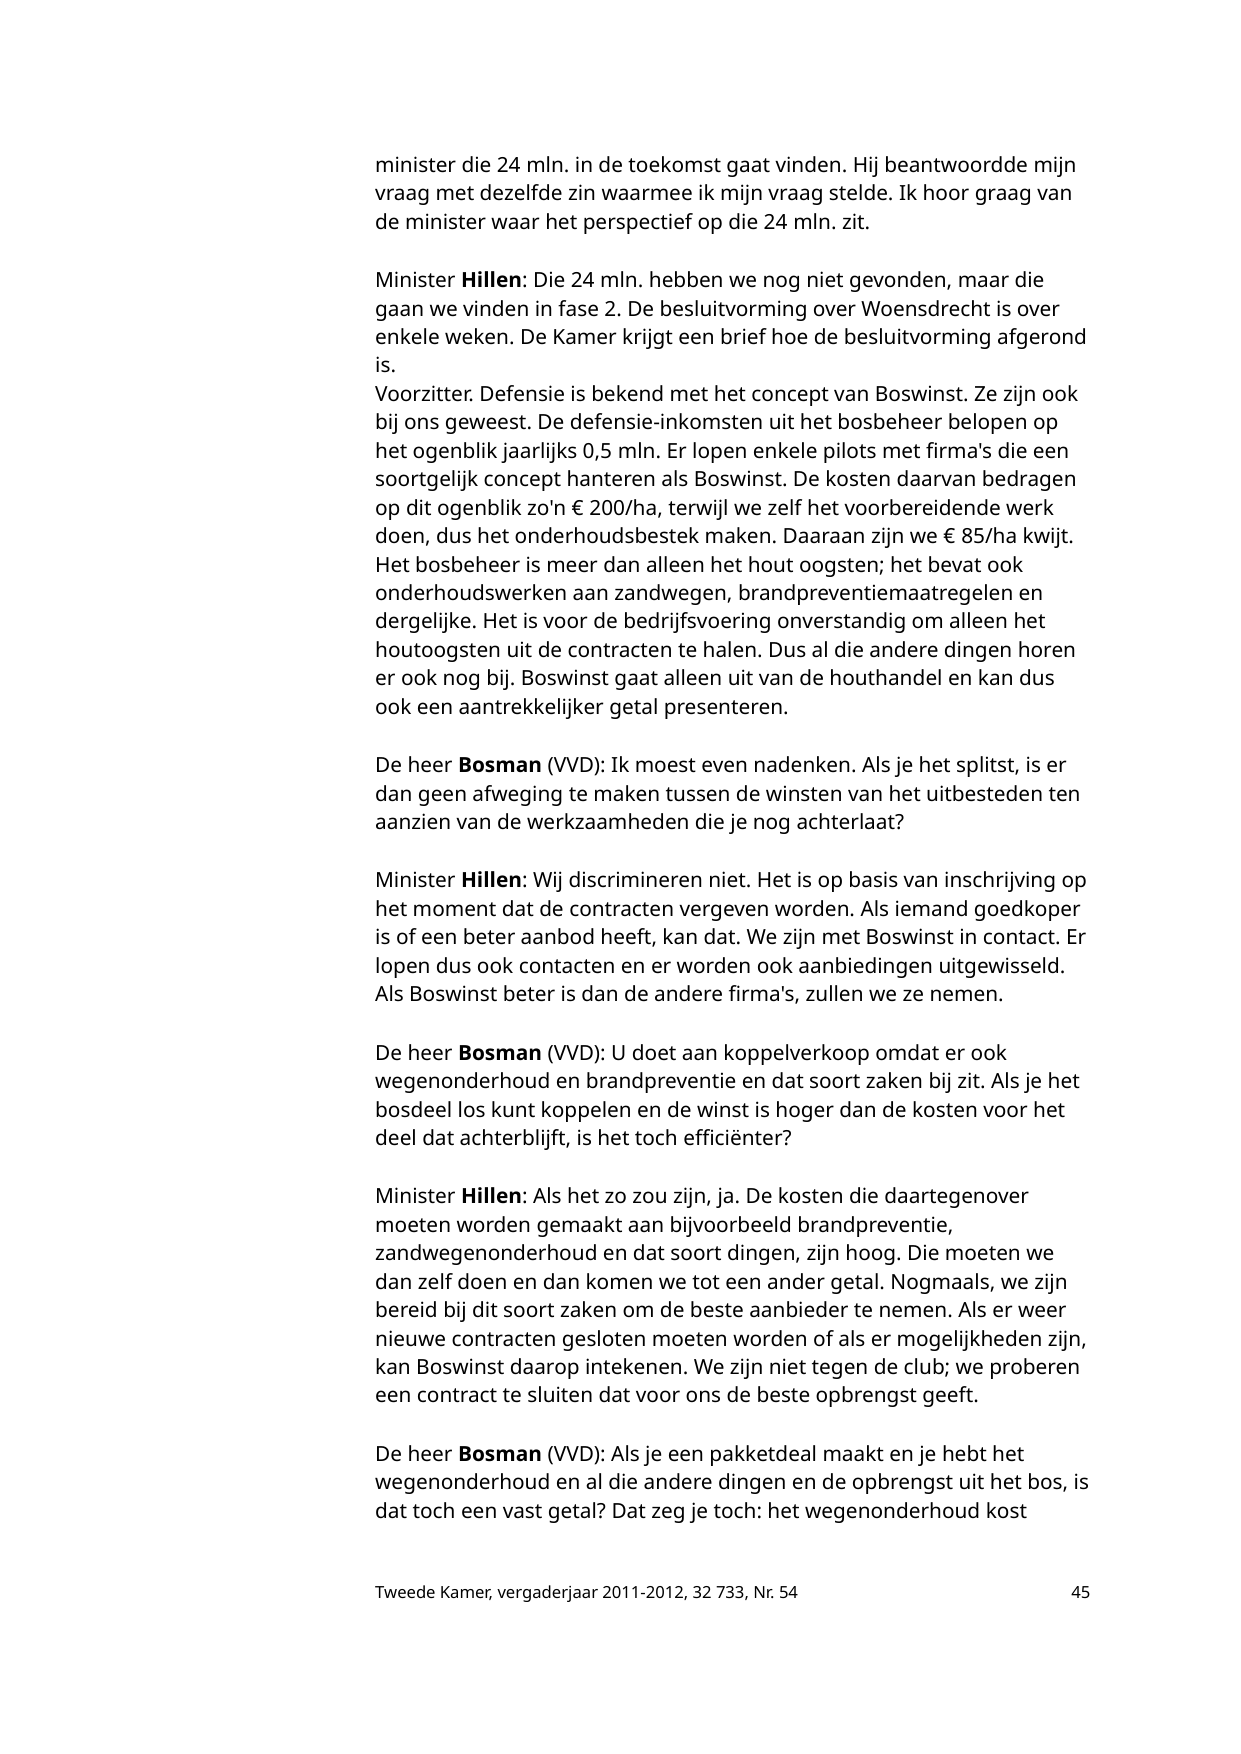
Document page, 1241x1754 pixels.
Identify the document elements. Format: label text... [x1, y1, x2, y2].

text Minister Hillen: Die 24 mln. hebben we nog niet gevonden, maar die gaan we vinden in fase 2. De besluitvorming over Woensdrecht is over enkele weken. De Kamer krijgt een brief hoe de besluitvorming afgerond is. [375, 265, 1090, 379]
text Minister Hillen: Als het zo zou zijn, ja. De kosten die daartegenover moeten worden gemaakt aan bijvoorbeeld brandpreventie, zandwegenonderhoud en dat soort dingen, zijn hoog. Die moeten we dan zelf doen en dan komen we tot een ander getal. Nogmaals, we zijn bereid bij dit soort zaken om de beste aanbieder te nemen. Als er weer nieuwe contracten gesloten moeten worden of als er mogelijkheden zijn, kan Boswinst daarop intekenen. We zijn niet tegen de club; we proberen een contract te sluiten dat voor ons de beste opbrengst geeft. [375, 1182, 1090, 1409]
text De heer Bosman (VVD): Ik moest even nadenken. Als je het splitst, is er dan geen afweging te maken tussen de winsten van het uitbesteden ten aanzien van de werkzaamheden die je nog achterlaat? [375, 750, 1090, 836]
text De heer Bosman (VVD): U doet aan koppelverkoop omdat er ook wegenonderhoud en brandpreventie en dat soort zaken bij zit. Als je het bosdeel los kunt koppelen en de winst is hoger dan de kosten voor het deel dat achterblijft, is het toch efficiënter? [375, 1038, 1090, 1152]
text Minister Hillen: Wij discrimineren niet. Het is op basis van inschrijving op het moment dat de contracten vergeven worden. Als iemand goedkoper is of een beter aanbod heeft, kan dat. We zijn met Boswinst in contact. Er lopen dus ook contacten en er worden ook aanbiedingen uitgewisseld. Als Boswinst beter is dan de andere firma's, zullen we ze nemen. [375, 866, 1090, 1008]
text Voorzitter. Defensie is bekend met het concept van Boswinst. Ze zijn ook bij ons geweest. De defensie-inkomsten uit het bosbeheer belopen op het ogenblik jaarlijks 0,5 mln. Er lopen enkele pilots met firma's die een soortgelijk concept hanteren als Boswinst. De kosten daarvan bedragen op dit ogenblik zo'n € 200/ha, terwijl we zelf het voorbereidende werk doen, dus het onderhoudsbestek maken. Daaraan zijn we € 85/ha kwijt. Het bosbeheer is meer dan alleen het hout oogsten; het bevat ook onderhoudswerken aan zandwegen, brandpreventiemaatregelen en dergelijke. Het is voor de bedrijfsvoering onverstandig om alleen het houtoogsten uit de contracten te halen. Dus al die andere dingen horen er ook nog bij. Boswinst gaat alleen uit van de houthandel en kan dus ook een aantrekkelijker getal presenteren. [375, 379, 1090, 720]
text minister die 24 mln. in de toekomst gaat vinden. Hij beantwoordde mijn vraag met dezelfde zin waarmee ik mijn vraag stelde. Ik hoor graag van de minister waar het perspectief op die 24 mln. zit. [375, 150, 1090, 235]
text De heer Bosman (VVD): Als je een pakketdeal maakt en je hebt het wegenonderhoud en al die andere dingen en de opbrengst uit het bos, is dat toch een vast getal? Dat zeg je toch: het wegenonderhoud kost [375, 1439, 1090, 1524]
